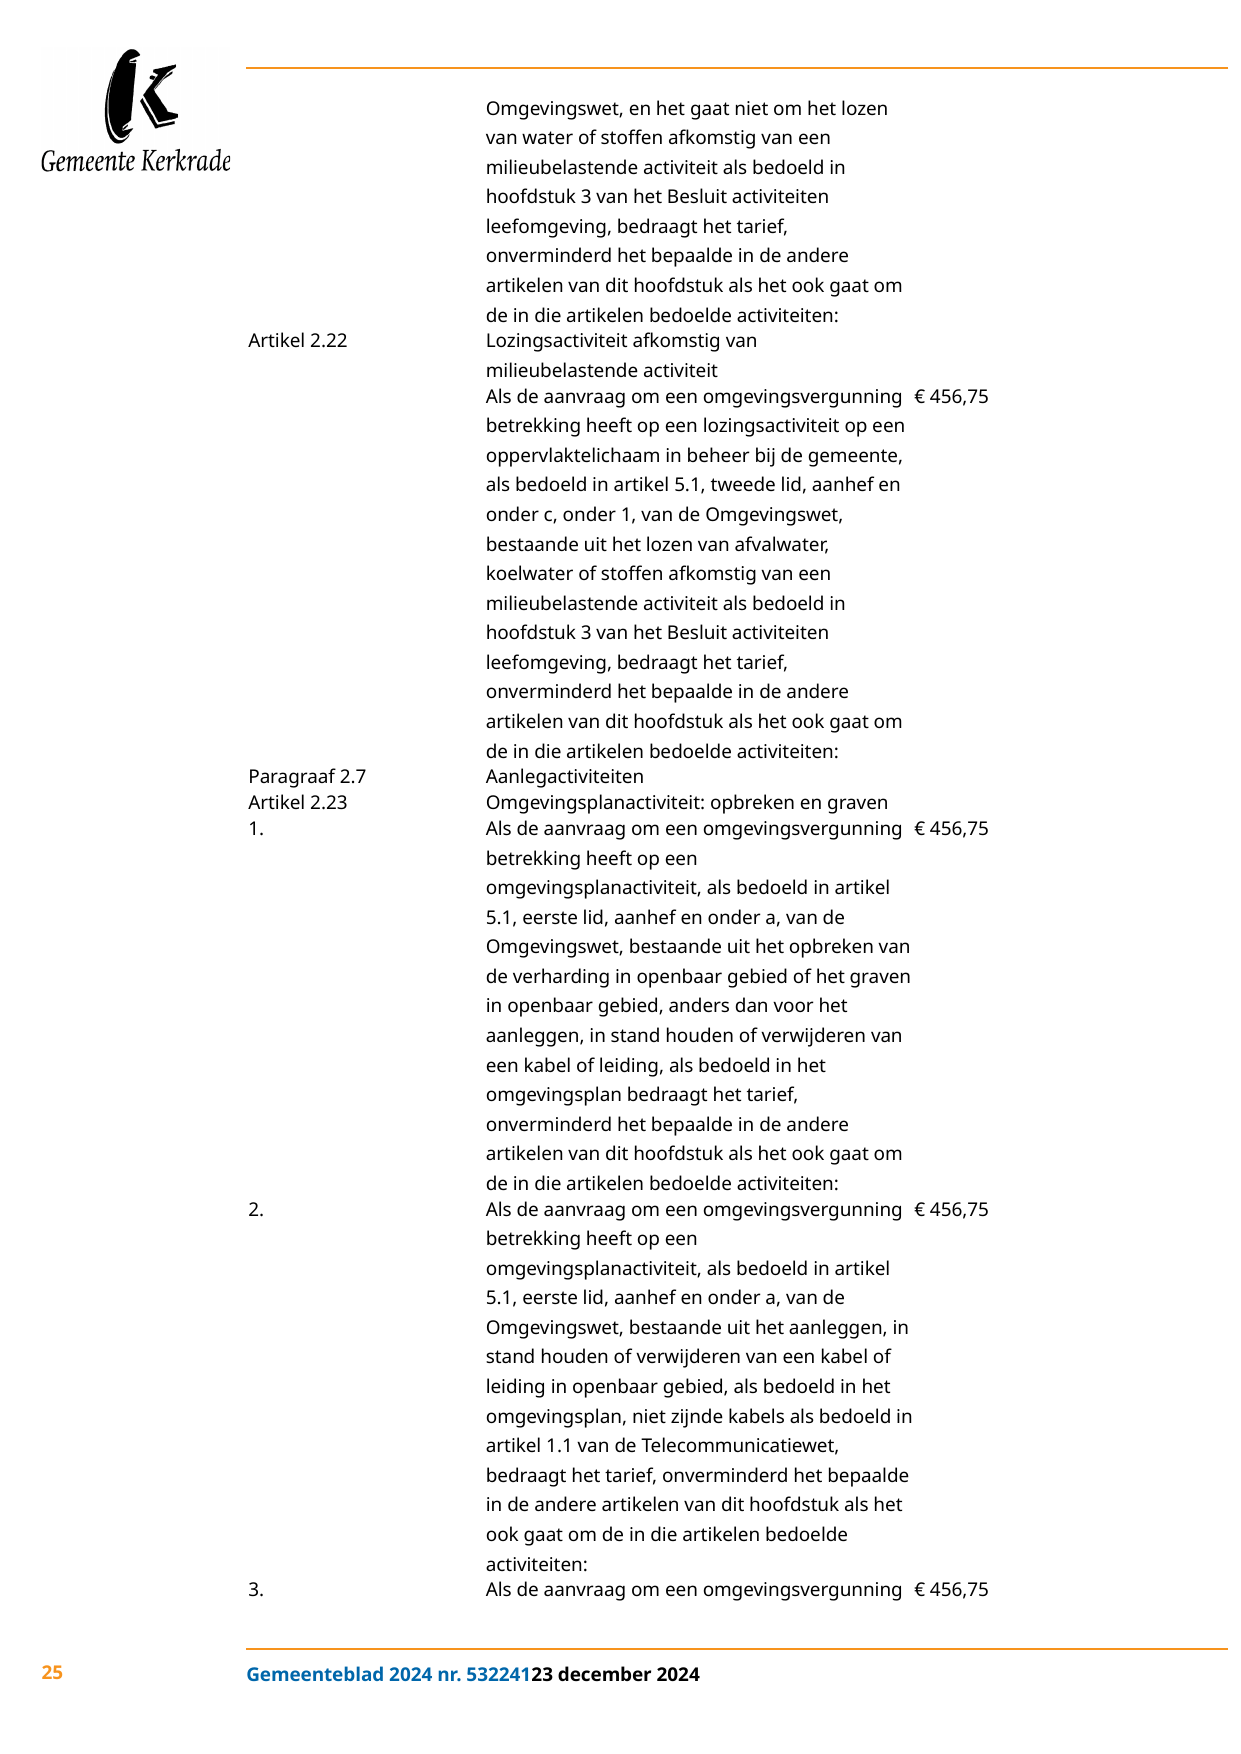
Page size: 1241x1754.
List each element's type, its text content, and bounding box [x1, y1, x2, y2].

table_cell Artikel 2.23 [248, 789, 486, 815]
table_cell [914, 328, 1152, 383]
table_cell Aanlegactiviteiten [486, 764, 914, 789]
table_cell Als de aanvraag om een omgevingsvergunning betrekking heeft op een lozingsactiviteit op een oppervlaktelichaam in beheer bij de gemeente, als bedoeld in artikel 5.1, tweede lid, aanhef en onder c, onder 1, van de Omgevingswet, bestaande uit het lozen van afvalwater, koelwater of stoffen afkomstig van een milieubelastende activiteit als bedoeld in hoofdstuk 3 van het Besluit activiteiten leefomgeving, bedraagt het tarief, onverminderd het bepaalde in de andere artikelen van dit hoofdstuk als het ook gaat om de in die artikelen bedoelde activiteiten: [486, 383, 914, 764]
table_cell Als de aanvraag om een omgevingsvergunning [486, 1577, 914, 1602]
table_cell Als de aanvraag om een omgevingsvergunning betrekking heeft op een omgevingsplanactiviteit, als bedoeld in artikel 5.1, eerste lid, aanhef en onder a, van de Omgevingswet, bestaande uit het opbreken van de verharding in openbaar gebied of het graven in openbaar gebied, anders dan voor het aanleggen, in stand houden of verwijderen van een kabel of leiding, als bedoeld in het omgevingsplan bedraagt het tarief, onverminderd het bepaalde in de andere artikelen van dit hoofdstuk als het ook gaat om de in die artikelen bedoelde activiteiten: [486, 815, 914, 1196]
table_cell 2. [248, 1196, 486, 1577]
table_cell [914, 764, 1152, 789]
table_cell 1. [248, 815, 486, 1196]
table_cell Omgevingswet, en het gaat niet om het lozen van water of stoffen afkomstig van een milieubelastende activiteit als bedoeld in hoofdstuk 3 van het Besluit activiteiten leefomgeving, bedraagt het tarief, onverminderd het bepaalde in de andere artikelen van dit hoofdstuk als het ook gaat om de in die artikelen bedoelde activiteiten: [486, 95, 914, 328]
table_cell Lozingsactiviteit afkomstig van milieubelastende activiteit [486, 328, 914, 383]
table_cell Omgevingsplanactiviteit: opbreken en graven [486, 789, 914, 815]
table_cell € 456,75 [914, 383, 1152, 764]
picture [41, 47, 231, 172]
table_cell € 456,75 [914, 1577, 1152, 1602]
table_cell [248, 95, 486, 328]
table_cell 3. [248, 1577, 486, 1602]
table_cell [914, 789, 1152, 815]
table_cell Artikel 2.22 [248, 328, 486, 383]
table_cell Paragraaf 2.7 [248, 764, 486, 789]
table_cell Als de aanvraag om een omgevingsvergunning betrekking heeft op een omgevingsplanactiviteit, als bedoeld in artikel 5.1, eerste lid, aanhef en onder a, van de Omgevingswet, bestaande uit het aanleggen, in stand houden of verwijderen van een kabel of leiding in openbaar gebied, als bedoeld in het omgevingsplan, niet zijnde kabels als bedoeld in artikel 1.1 van de Telecommunicatiewet, bedraagt het tarief, onverminderd het bepaalde in de andere artikelen van dit hoofdstuk als het ook gaat om de in die artikelen bedoelde activiteiten: [486, 1196, 914, 1577]
table_cell € 456,75 [914, 815, 1152, 1196]
table_cell [248, 383, 486, 764]
table_cell € 456,75 [914, 1196, 1152, 1577]
table_cell [914, 95, 1152, 328]
